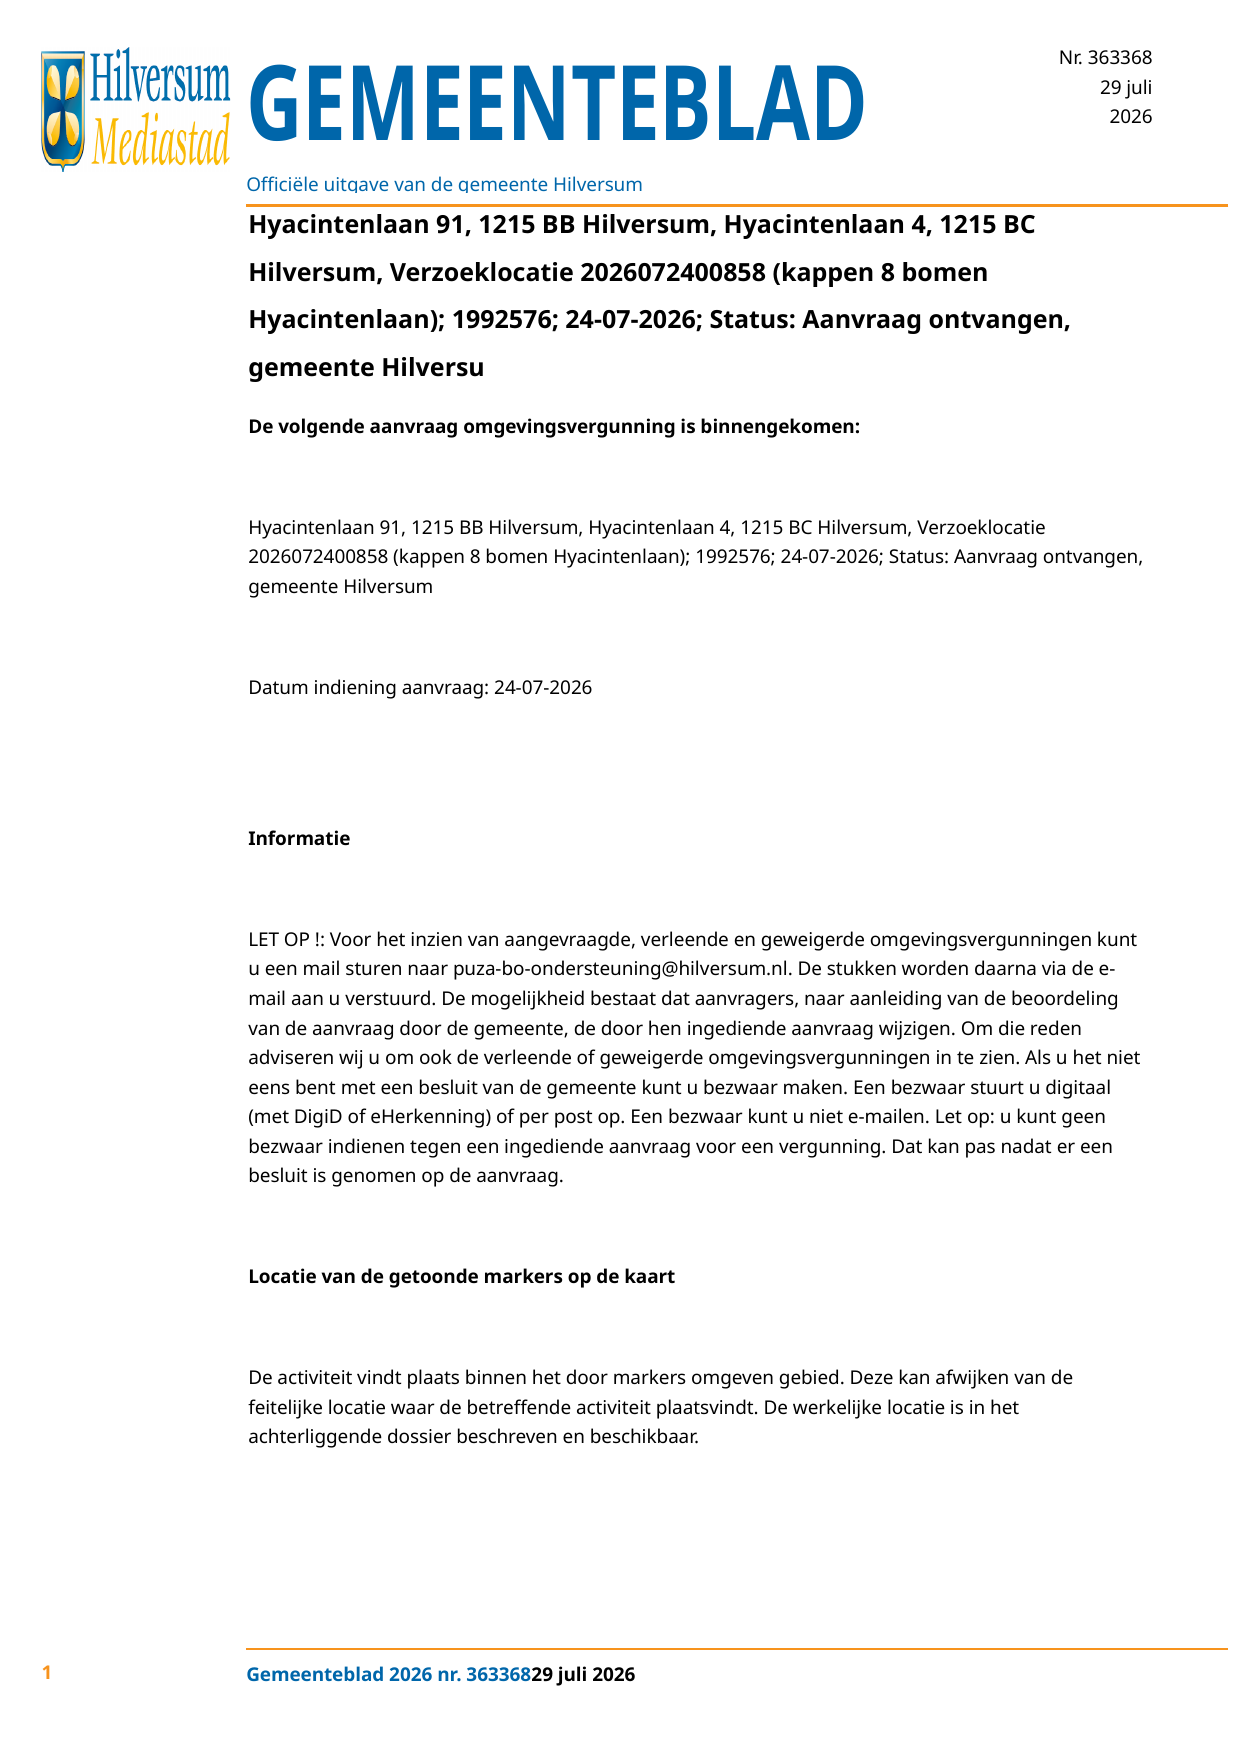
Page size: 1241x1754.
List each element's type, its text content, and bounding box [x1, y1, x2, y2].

text LET OP !: Voor het inzien van aangevraagde, verleende en geweigerde omgevingsvergunningen kunt u een mail sturen naar puza-bo-ondersteuning@hilversum.nl. De stukken worden daarna via de e-mail aan u verstuurd. De mogelijkheid bestaat dat aanvragers, naar aanleiding van de beoordeling van de aanvraag door de gemeente, de door hen ingediende aanvraag wijzigen. Om die reden adviseren wij u om ook de verleende of geweigerde omgevingsvergunningen in te zien. Als u het niet eens bent met een besluit van de gemeente kunt u bezwaar maken. Een bezwaar stuurt u digitaal (met DigiD of eHerkenning) of per post op. Een bezwaar kunt u niet e-mailen. Let op: u kunt geen bezwaar indienen tegen een ingediende aanvraag voor een vergunning. Dat kan pas nadat er een besluit is genomen op de aanvraag. [248, 926, 1152, 1188]
text De activiteit vindt plaats binnen het door markers omgeven gebied. Deze kan afwijken van de feitelijke locatie waar de betreffende activiteit plaatsvindt. De werkelijke locatie is in het achterliggende dossier beschreven en beschikbaar. [248, 1364, 1152, 1449]
text De volgende aanvraag omgevingsvergunning is binnengekomen: [248, 413, 1152, 439]
text Hyacintenlaan 91, 1215 BB Hilversum, Hyacintenlaan 4, 1215 BC Hilversum, Verzoeklocatie 2026072400858 (kappen 8 bomen Hyacintenlaan); 1992576; 24-07-2026; Status: Aanvraag ontvangen, gemeente Hilversum [248, 514, 1152, 599]
text Informatie [248, 825, 1152, 851]
picture [41, 47, 231, 172]
text Datum indiening aanvraag: 24-07-2026 [248, 674, 1152, 700]
text Locatie van de getoonde markers op de kaart [248, 1263, 1152, 1289]
text Hyacintenlaan 91, 1215 BB Hilversum, Hyacintenlaan 4, 1215 BC Hilversum, Verzoeklocatie 2026072400858 (kappen 8 bomen Hyacintenlaan); 1992576; 24-07-2026; Status: Aanvraag ontvangen, gemeente Hilversu [248, 207, 1152, 384]
